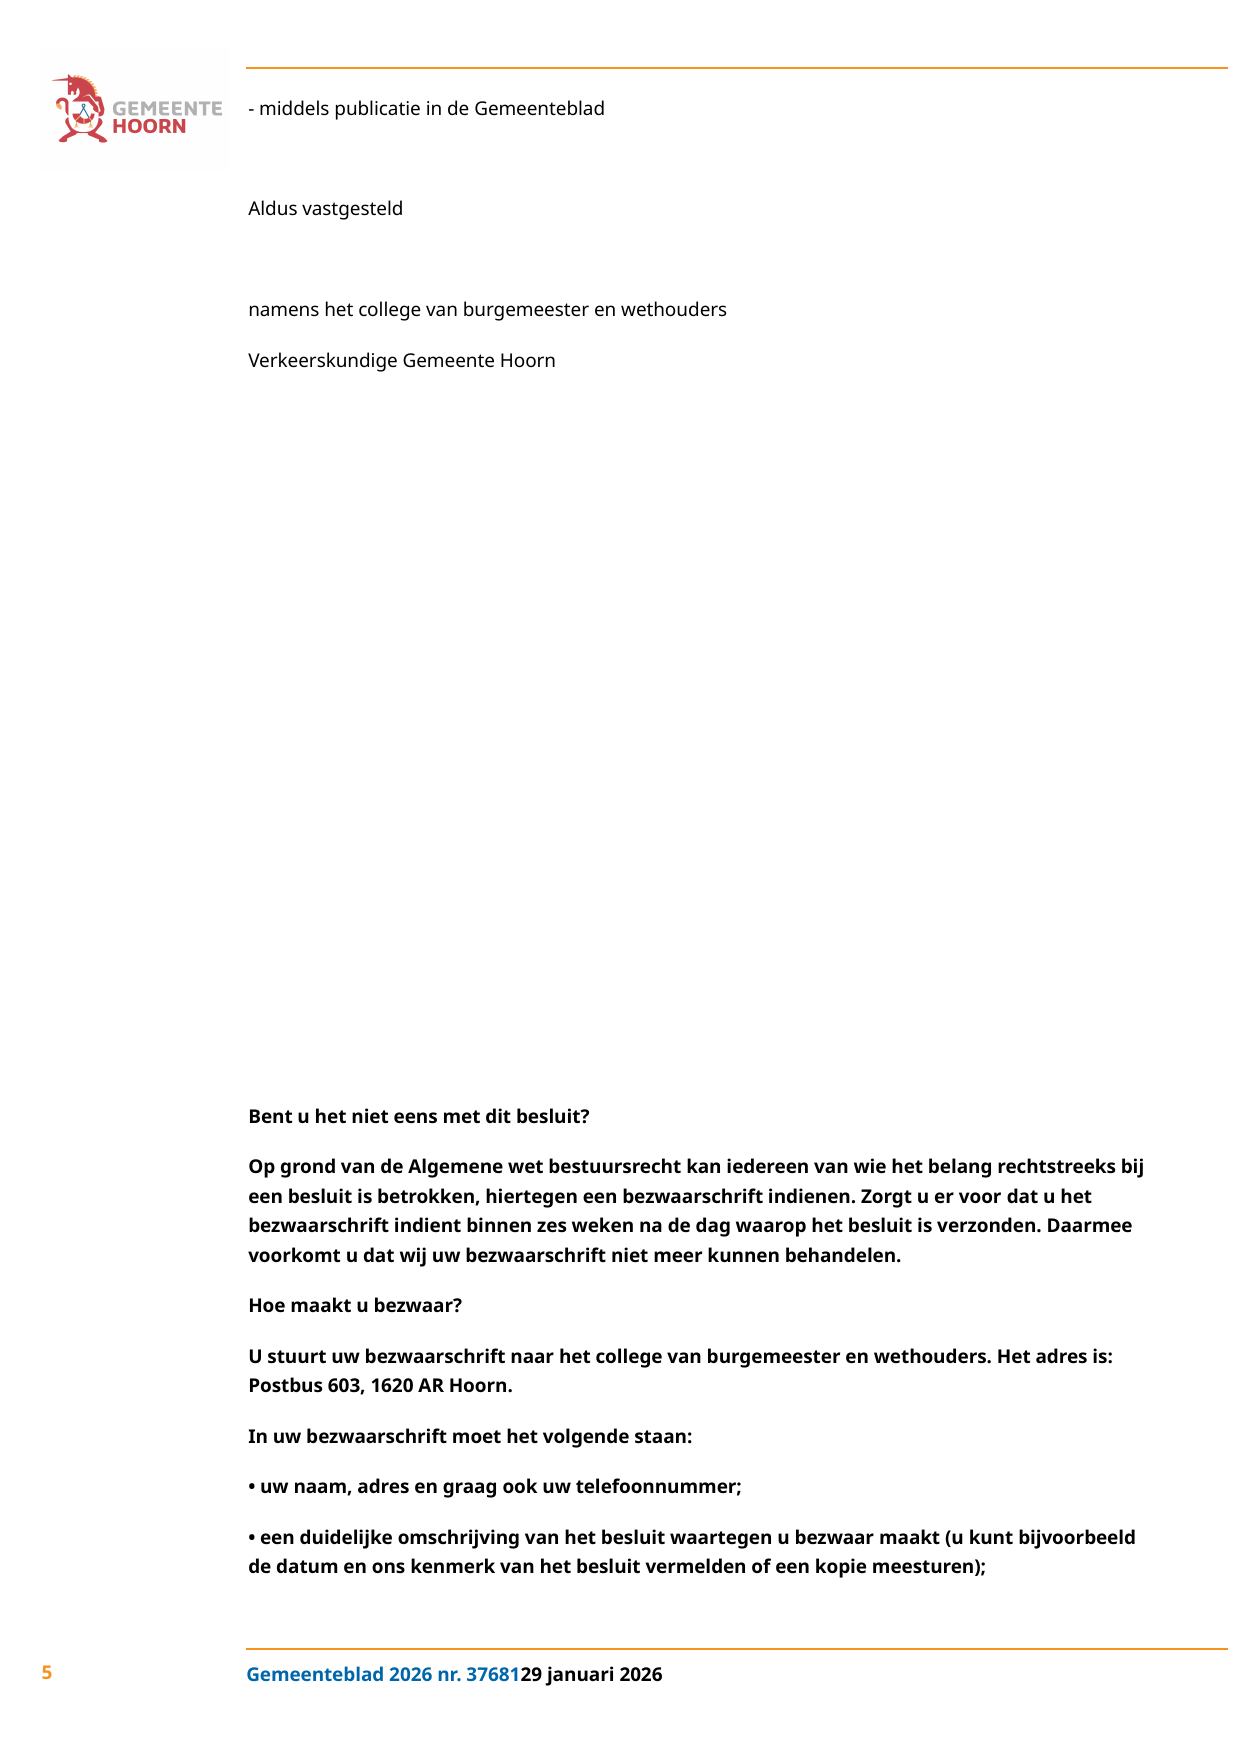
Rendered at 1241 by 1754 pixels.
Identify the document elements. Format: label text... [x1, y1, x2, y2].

text Verkeerskundige Gemeente Hoorn [248, 347, 1152, 373]
text • een duidelijke omschrijving van het besluit waartegen u bezwaar maakt (u kunt bijvoorbeeld de datum en ons kenmerk van het besluit vermelden of een kopie meesturen); [248, 1524, 1152, 1579]
text Op grond van de Algemene wet bestuursrecht kan iedereen van wie het belang rechtstreeks bij een besluit is betrokken, hiertegen een bezwaarschrift indienen. Zorgt u er voor dat u het bezwaarschrift indient binnen zes weken na de dag waarop het besluit is verzonden. Daarmee voorkomt u dat wij uw bezwaarschrift niet meer kunnen behandelen. [248, 1153, 1152, 1268]
text namens het college van burgemeester en wethouders [248, 296, 1152, 322]
text Hoe maakt u bezwaar? [248, 1293, 1152, 1318]
text Bent u het niet eens met dit besluit? [248, 1103, 1152, 1129]
text - middels publicatie in de Gemeenteblad [248, 95, 1152, 121]
text • uw naam, adres en graag ook uw telefoonnummer; [248, 1473, 1152, 1499]
picture [41, 47, 231, 172]
text In uw bezwaarschrift moet het volgende staan: [248, 1423, 1152, 1449]
text Aldus vastgesteld [248, 196, 1152, 221]
text U stuurt uw bezwaarschrift naar het college van burgemeester en wethouders. Het adres is: Postbus 603, 1620 AR Hoorn. [248, 1343, 1152, 1398]
